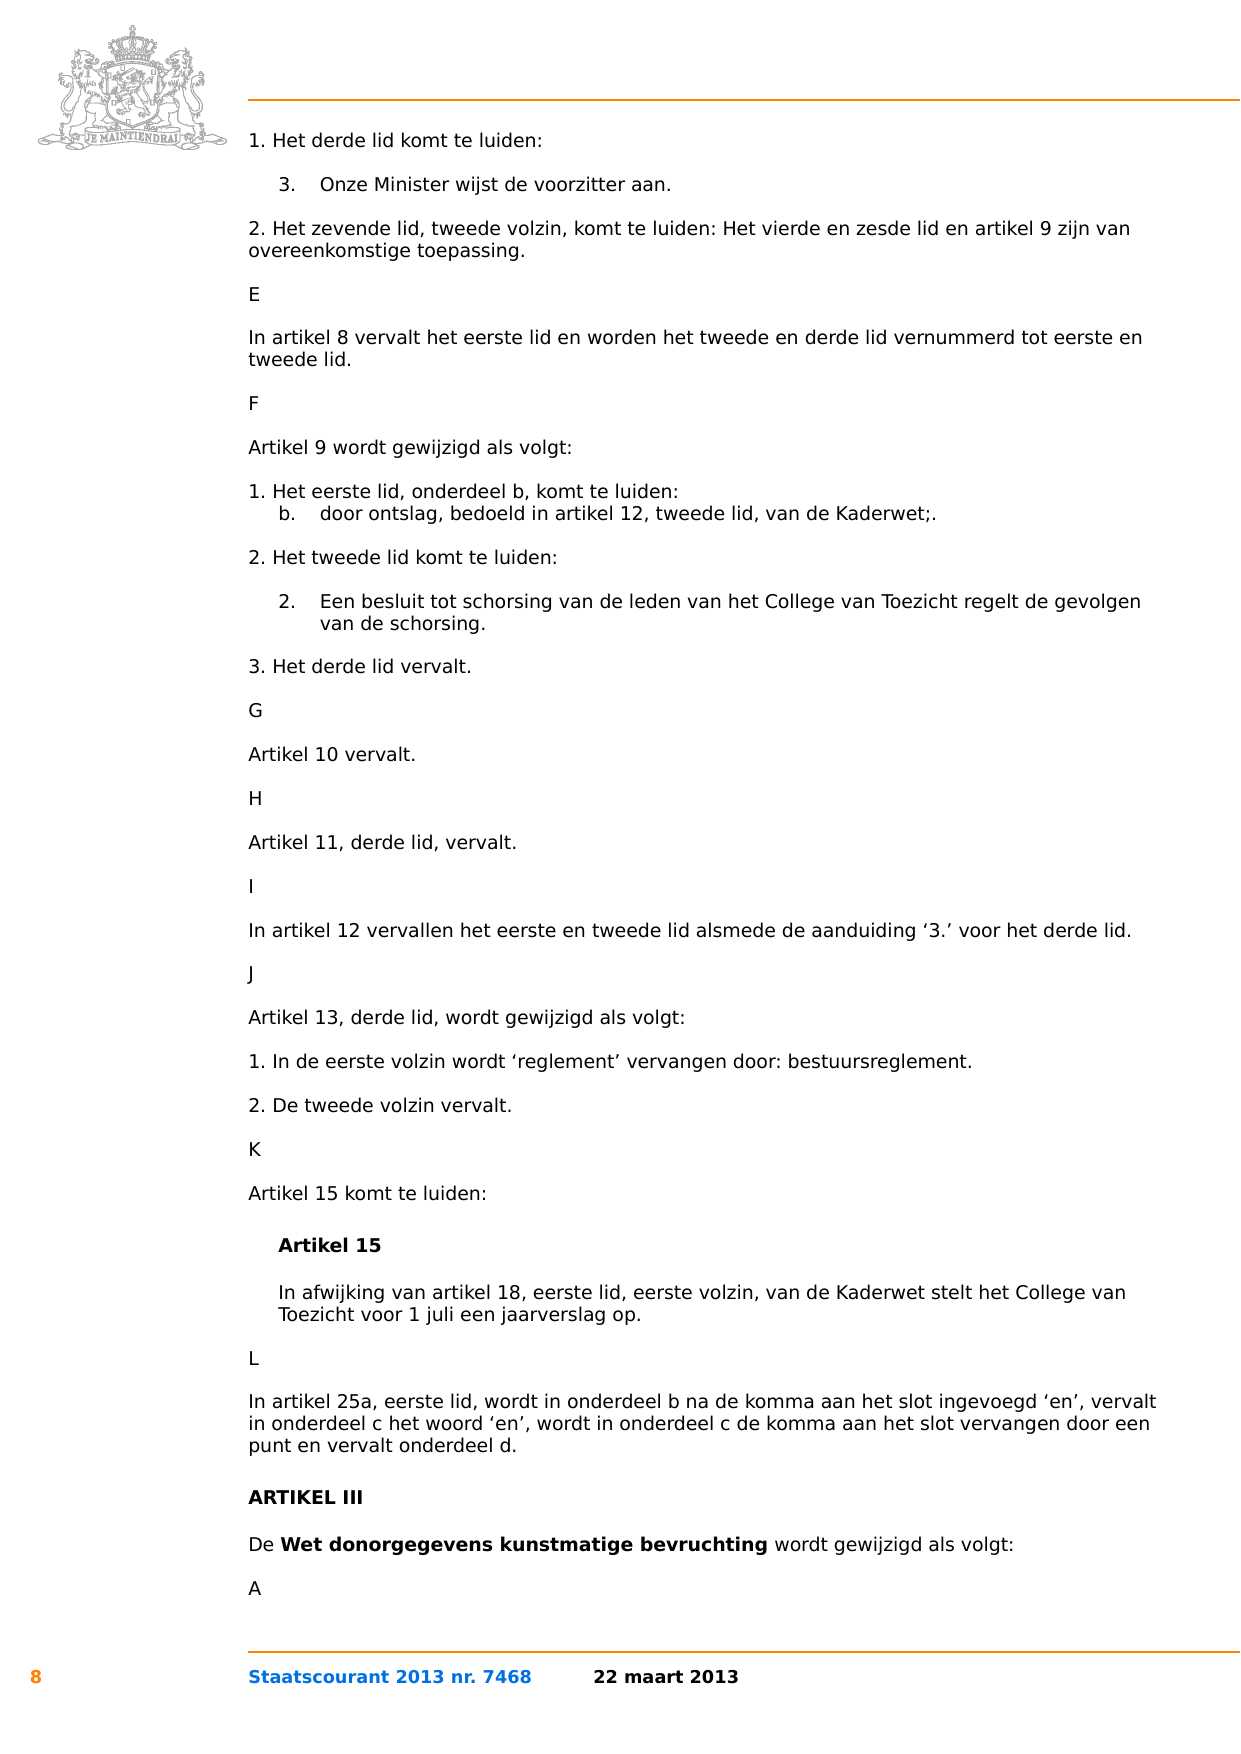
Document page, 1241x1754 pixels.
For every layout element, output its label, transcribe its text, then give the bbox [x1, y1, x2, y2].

subtitle Artikel 15 [278, 1234, 1163, 1257]
text F [248, 393, 1163, 415]
text E [248, 283, 1163, 305]
text A [248, 1578, 1163, 1600]
text J [248, 963, 1163, 985]
text 1. Het derde lid komt te luiden: [248, 130, 1163, 152]
text 2. Het tweede lid komt te luiden: [248, 547, 1163, 569]
text Artikel 13, derde lid, wordt gewijzigd als volgt: [248, 1007, 1163, 1029]
text G [248, 700, 1163, 722]
text De Wet donorgegevens kunstmatige bevruchting wordt gewijzigd als volgt: [248, 1534, 1163, 1556]
text 2. Het zevende lid, tweede volzin, komt te luiden: Het vierde en zesde lid en artikel 9 zijn van overeenkomstige toepassing. [248, 218, 1163, 262]
picture [38, 25, 227, 150]
text K [248, 1139, 1163, 1161]
text Artikel 15 komt te luiden: [248, 1183, 1163, 1204]
text 2. De tweede volzin vervalt. [248, 1095, 1163, 1117]
text 1. In de eerste volzin wordt ‘reglement’ vervangen door: bestuursreglement. [248, 1051, 1163, 1073]
text In artikel 25a, eerste lid, wordt in onderdeel b na de komma aan het slot ingevoegd ‘en’, vervalt in onderdeel c het woord ‘en’, wordt in onderdeel c de komma aan het slot vervangen door een punt en vervalt onderdeel d. [248, 1391, 1163, 1457]
text In artikel 8 vervalt het eerste lid en worden het tweede en derde lid vernummerd tot eerste en tweede lid. [248, 327, 1163, 371]
text b. door ontslag, bedoeld in artikel 12, tweede lid, van de Kaderwet;. [278, 503, 1163, 525]
text Artikel 9 wordt gewijzigd als volgt: [248, 437, 1163, 459]
text 1. Het eerste lid, onderdeel b, komt te luiden: [248, 481, 1163, 503]
text Artikel 11, derde lid, vervalt. [248, 832, 1163, 854]
text 3. Onze Minister wijst de voorzitter aan. [278, 174, 1163, 196]
text 3. Het derde lid vervalt. [248, 656, 1163, 678]
text I [248, 876, 1163, 898]
text L [248, 1347, 1163, 1369]
subtitle ARTIKEL III [248, 1487, 1163, 1509]
text In afwijking van artikel 18, eerste lid, eerste volzin, van de Kaderwet stelt het College van Toezicht voor 1 juli een jaarverslag op. [278, 1282, 1163, 1326]
text 2. Een besluit tot schorsing van de leden van het College van Toezicht regelt de gevolgen van de schorsing. [278, 591, 1163, 634]
text Artikel 10 vervalt. [248, 744, 1163, 766]
text H [248, 788, 1163, 810]
text In artikel 12 vervallen het eerste en tweede lid alsmede de aanduiding ‘3.’ voor het derde lid. [248, 919, 1163, 941]
